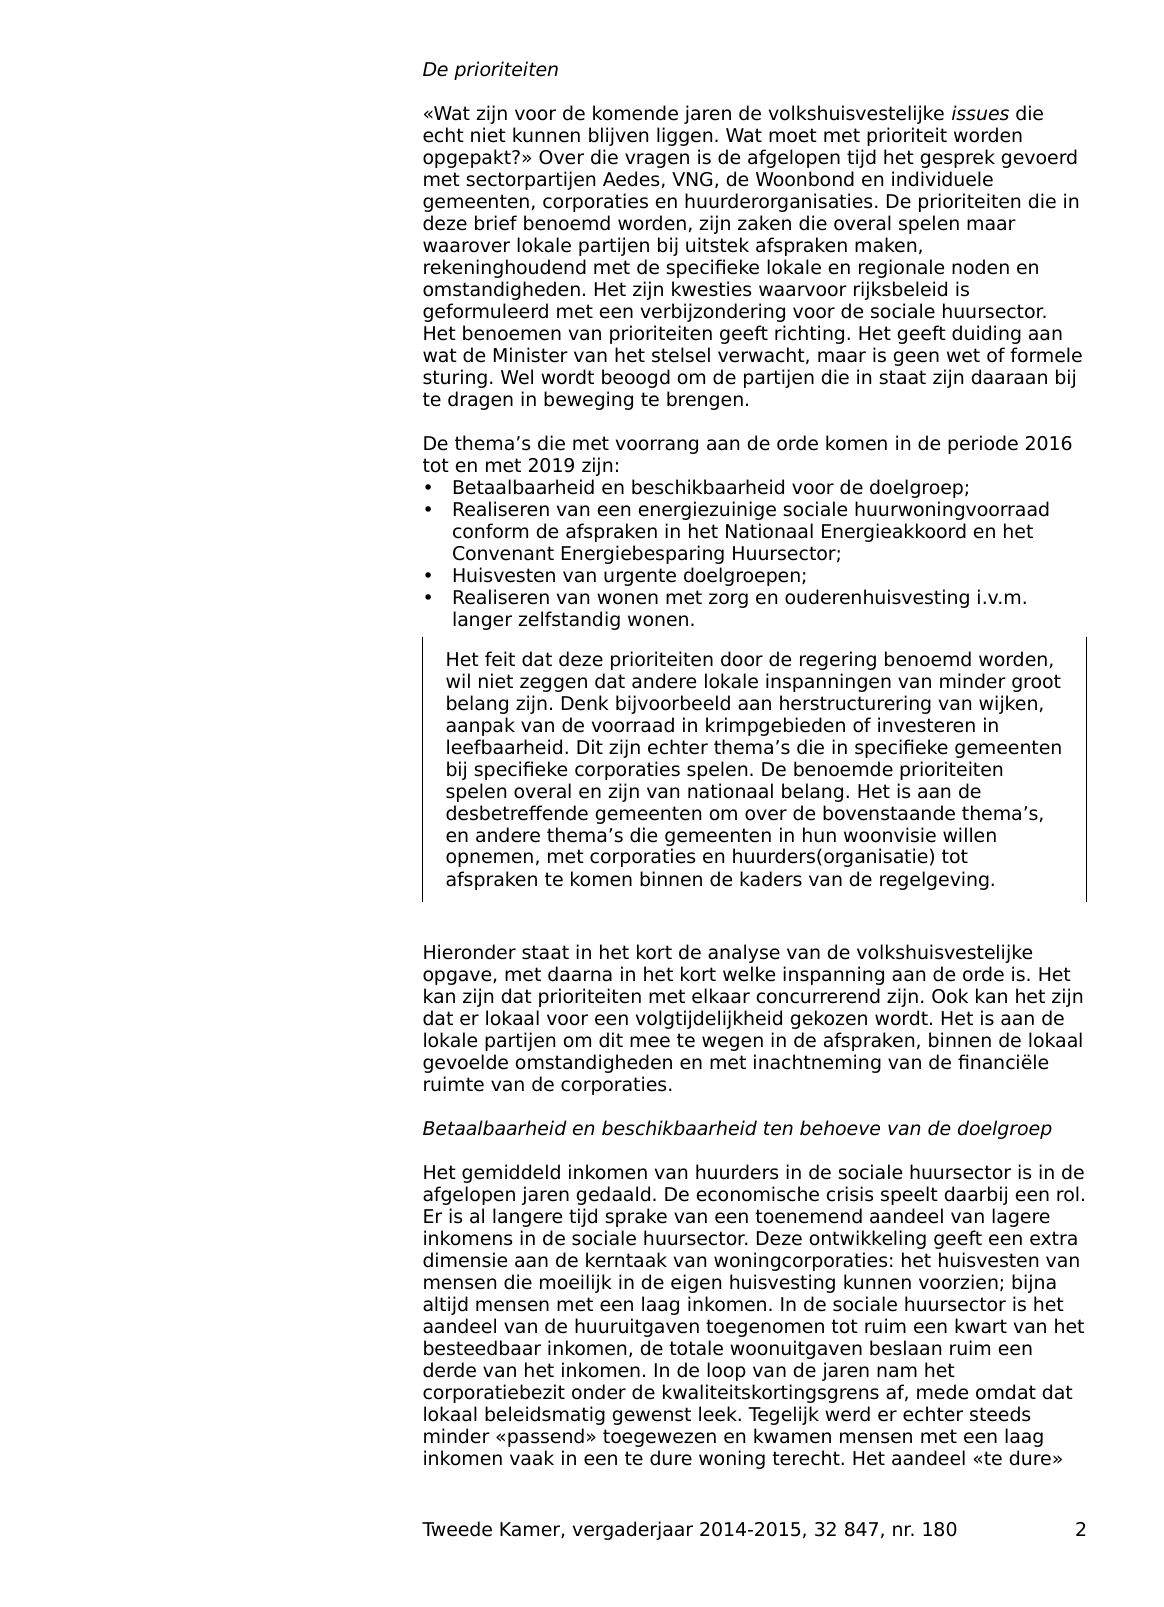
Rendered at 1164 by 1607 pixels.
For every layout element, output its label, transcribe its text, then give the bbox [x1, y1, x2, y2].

text De thema’s die met voorrang aan de orde komen in de periode 2016 tot en met 2019 zijn: [422, 433, 1087, 477]
text • Realiseren van een energiezuinige sociale huurwoningvoorraad conform de afspraken in het Nationaal Energieakkoord en het Convenant Energiebesparing Huursector; [422, 499, 1087, 565]
text • Realiseren van wonen met zorg en ouderenhuisvesting i.v.m. langer zelfstandig wonen. [422, 587, 1087, 631]
text Hieronder staat in het kort de analyse van de volkshuisvestelijke opgave, met daarna in het kort welke inspanning aan de orde is. Het kan zijn dat prioriteiten met elkaar concurrerend zijn. Ook kan het zijn dat er lokaal voor een volgtijdelijkheid gekozen wordt. Het is aan de lokale partijen om dit mee te wegen in de afspraken, binnen de lokaal gevoelde omstandigheden en met inachtneming van de financiële ruimte van de corporaties. [422, 942, 1087, 1096]
text • Betaalbaarheid en beschikbaarheid voor de doelgroep; [422, 477, 1087, 499]
subtitle De prioriteiten [422, 59, 1087, 81]
subtitle Betaalbaarheid en beschikbaarheid ten behoeve van de doelgroep [422, 1118, 1087, 1140]
text • Huisvesten van urgente doelgroepen; [422, 565, 1087, 587]
text Het gemiddeld inkomen van huurders in de sociale huursector is in de afgelopen jaren gedaald. De economische crisis speelt daarbij een rol. Er is al langere tijd sprake van een toenemend aandeel van lagere inkomens in de sociale huursector. Deze ontwikkeling geeft een extra dimensie aan de kerntaak van woningcorporaties: het huisvesten van mensen die moeilijk in de eigen huisvesting kunnen voorzien; bijna altijd mensen met een laag inkomen. In de sociale huursector is het aandeel van de huuruitgaven toegenomen tot ruim een kwart van het besteedbaar inkomen, de totale woonuitgaven beslaan ruim een derde van het inkomen. In de loop van de jaren nam het corporatiebezit onder de kwaliteitskortingsgrens af, mede omdat dat lokaal beleidsmatig gewenst leek. Tegelijk werd er echter steeds minder «passend» toegewezen en kwamen mensen met een laag inkomen vaak in een te dure woning terecht. Het aandeel «te dure» [422, 1162, 1087, 1470]
table_header Het feit dat deze prioriteiten door de regering benoemd worden, wil niet zeggen dat andere lokale inspanningen van minder groot belang zijn. Denk bijvoorbeeld aan herstructurering van wijken, aanpak van de voorraad in krimpgebieden of investeren in leefbaarheid. Dit zijn echter thema’s die in specifieke gemeenten bij specifieke corporaties spelen. De benoemde prioriteiten spelen overal en zijn van nationaal belang. Het is aan de desbetreffende gemeenten om over de bovenstaande thema’s, en andere thema’s die gemeenten in hun woonvisie willen opnemen, met corporaties en huurders(organisatie) tot afspraken te komen binnen de kaders van de regelgeving. [423, 637, 1086, 902]
text «Wat zijn voor de komende jaren de volkshuisvestelijke issues die echt niet kunnen blijven liggen. Wat moet met prioriteit worden opgepakt?» Over die vragen is de afgelopen tijd het gesprek gevoerd met sectorpartijen Aedes, VNG, de Woonbond en individuele gemeenten, corporaties en huurderorganisaties. De prioriteiten die in deze brief benoemd worden, zijn zaken die overal spelen maar waarover lokale partijen bij uitstek afspraken maken, rekeninghoudend met de specifieke lokale en regionale noden en omstandigheden. Het zijn kwesties waarvoor rijksbeleid is geformuleerd met een verbijzondering voor de sociale huursector. Het benoemen van prioriteiten geeft richting. Het geeft duiding aan wat de Minister van het stelsel verwacht, maar is geen wet of formele sturing. Wel wordt beoogd om de partijen die in staat zijn daaraan bij te dragen in beweging te brengen. [422, 103, 1087, 411]
